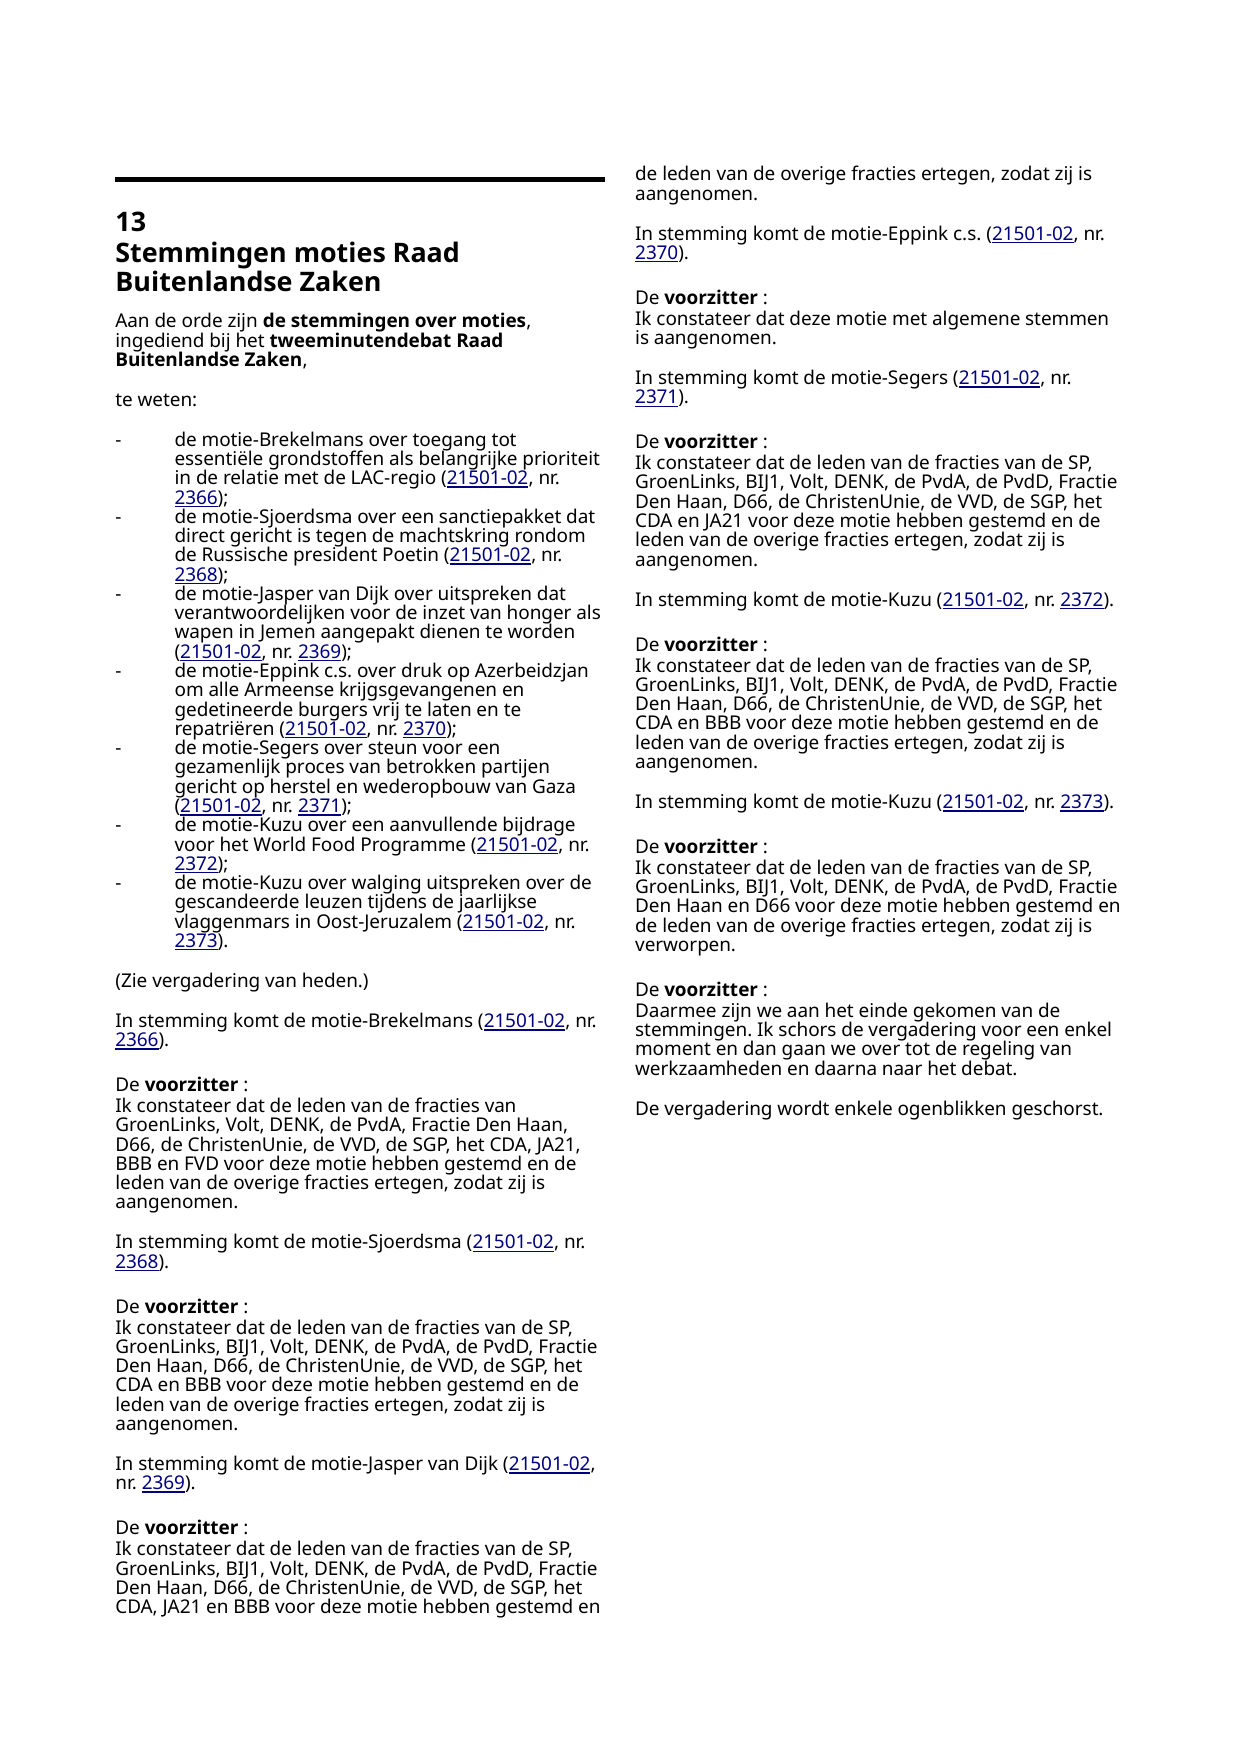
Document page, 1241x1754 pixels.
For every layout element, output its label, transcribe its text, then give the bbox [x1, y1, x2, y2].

list de motie-Kuzu over een aanvullende bijdrage voor het World Food Programme (21501-02, nr. 2372); [115, 816, 605, 874]
text De voorzitter : [115, 1293, 605, 1319]
text De voorzitter : [635, 284, 1125, 310]
text Ik constateer dat de leden van de fracties van de SP, GroenLinks, BIJ1, Volt, DENK, de PvdA, de PvdD, Fractie Den Haan en D66 voor deze motie hebben gestemd en de leden van de overige fracties ertegen, zodat zij is verworpen. [635, 859, 1125, 955]
text De voorzitter : [115, 1514, 605, 1540]
text In stemming komt de motie-Kuzu (21501-02, nr. 2372). [635, 591, 1125, 610]
text (Zie vergadering van heden.) [115, 972, 605, 991]
text In stemming komt de motie-Eppink c.s. (21501-02, nr. 2370). [635, 225, 1125, 263]
list de motie-Eppink c.s. over druk op Azerbeidzjan om alle Armeense krijgsgevangenen en gedetineerde burgers vrij te laten en te repatriëren (21501-02, nr. 2370); [115, 662, 605, 739]
text In stemming komt de motie-Jasper van Dijk (21501-02, nr. 2369). [115, 1455, 605, 1494]
text te weten: [115, 391, 605, 410]
text In stemming komt de motie-Brekelmans (21501-02, nr. 2366). [115, 1012, 605, 1051]
list de motie-Segers over steun voor een gezamenlijk proces van betrokken partijen gericht op herstel en wederopbouw van Gaza (21501-02, nr. 2371); [115, 739, 605, 816]
text Daarmee zijn we aan het einde gekomen van de stemmingen. Ik schors de vergadering voor een enkel moment en dan gaan we over tot de regeling van werkzaamheden en daarna naar het debat. [635, 1002, 1125, 1079]
list de motie-Brekelmans over toegang tot essentiële grondstoffen als belangrijke prioriteit in de relatie met de LAC-regio (21501-02, nr. 2366); [115, 431, 605, 508]
list de motie-Sjoerdsma over een sanctiepakket dat direct gericht is tegen de machtskring rondom de Russische president Poetin (21501-02, nr. 2368); [115, 508, 605, 585]
text Ik constateer dat de leden van de fracties van de SP, GroenLinks, BIJ1, Volt, DENK, de PvdA, de PvdD, Fractie Den Haan, D66, de ChristenUnie, de VVD, de SGP, het CDA, JA21 en BBB voor deze motie hebben gestemd en [115, 1540, 605, 1617]
text De voorzitter : [115, 1071, 605, 1097]
text de leden van de overige fracties ertegen, zodat zij is aangenomen. [635, 165, 1125, 204]
text De voorzitter : [635, 976, 1125, 1002]
text In stemming komt de motie-Segers (21501-02, nr. 2371). [635, 369, 1125, 408]
text Stemmingen moties Raad Buitenlandse Zaken [115, 239, 605, 312]
text Ik constateer dat de leden van de fracties van de SP, GroenLinks, BIJ1, Volt, DENK, de PvdA, de PvdD, Fractie Den Haan, D66, de ChristenUnie, de VVD, de SGP, het CDA en JA21 voor deze motie hebben gestemd en de leden van de overige fracties ertegen, zodat zij is aangenomen. [635, 454, 1125, 570]
text Ik constateer dat de leden van de fracties van de SP, GroenLinks, BIJ1, Volt, DENK, de PvdA, de PvdD, Fractie Den Haan, D66, de ChristenUnie, de VVD, de SGP, het CDA en BBB voor deze motie hebben gestemd en de leden van de overige fracties ertegen, zodat zij is aangenomen. [115, 1319, 605, 1434]
text 13 [115, 203, 605, 239]
text Ik constateer dat deze motie met algemene stemmen is aangenomen. [635, 310, 1125, 348]
text In stemming komt de motie-Sjoerdsma (21501-02, nr. 2368). [115, 1233, 605, 1272]
text De vergadering wordt enkele ogenblikken geschorst. [635, 1100, 1125, 1119]
list de motie-Kuzu over walging uitspreken over de gescandeerde leuzen tijdens de jaarlijkse vlaggenmars in Oost-Jeruzalem (21501-02, nr. 2373). [115, 874, 605, 951]
text In stemming komt de motie-Kuzu (21501-02, nr. 2373). [635, 793, 1125, 812]
text De voorzitter : [635, 833, 1125, 859]
text De voorzitter : [635, 428, 1125, 454]
text Aan de orde zijn de stemmingen over moties, ingediend bij het tweeminutendebat Raad Buitenlandse Zaken, [115, 312, 605, 370]
text De voorzitter : [635, 631, 1125, 657]
text Ik constateer dat de leden van de fracties van de SP, GroenLinks, BIJ1, Volt, DENK, de PvdA, de PvdD, Fractie Den Haan, D66, de ChristenUnie, de VVD, de SGP, het CDA en BBB voor deze motie hebben gestemd en de leden van de overige fracties ertegen, zodat zij is aangenomen. [635, 657, 1125, 772]
text Ik constateer dat de leden van de fracties van GroenLinks, Volt, DENK, de PvdA, Fractie Den Haan, D66, de ChristenUnie, de VVD, de SGP, het CDA, JA21, BBB en FVD voor deze motie hebben gestemd en de leden van de overige fracties ertegen, zodat zij is aangenomen. [115, 1097, 605, 1213]
list de motie-Jasper van Dijk over uitspreken dat verantwoordelijken voor de inzet van honger als wapen in Jemen aangepakt dienen te worden (21501-02, nr. 2369); [115, 585, 605, 662]
